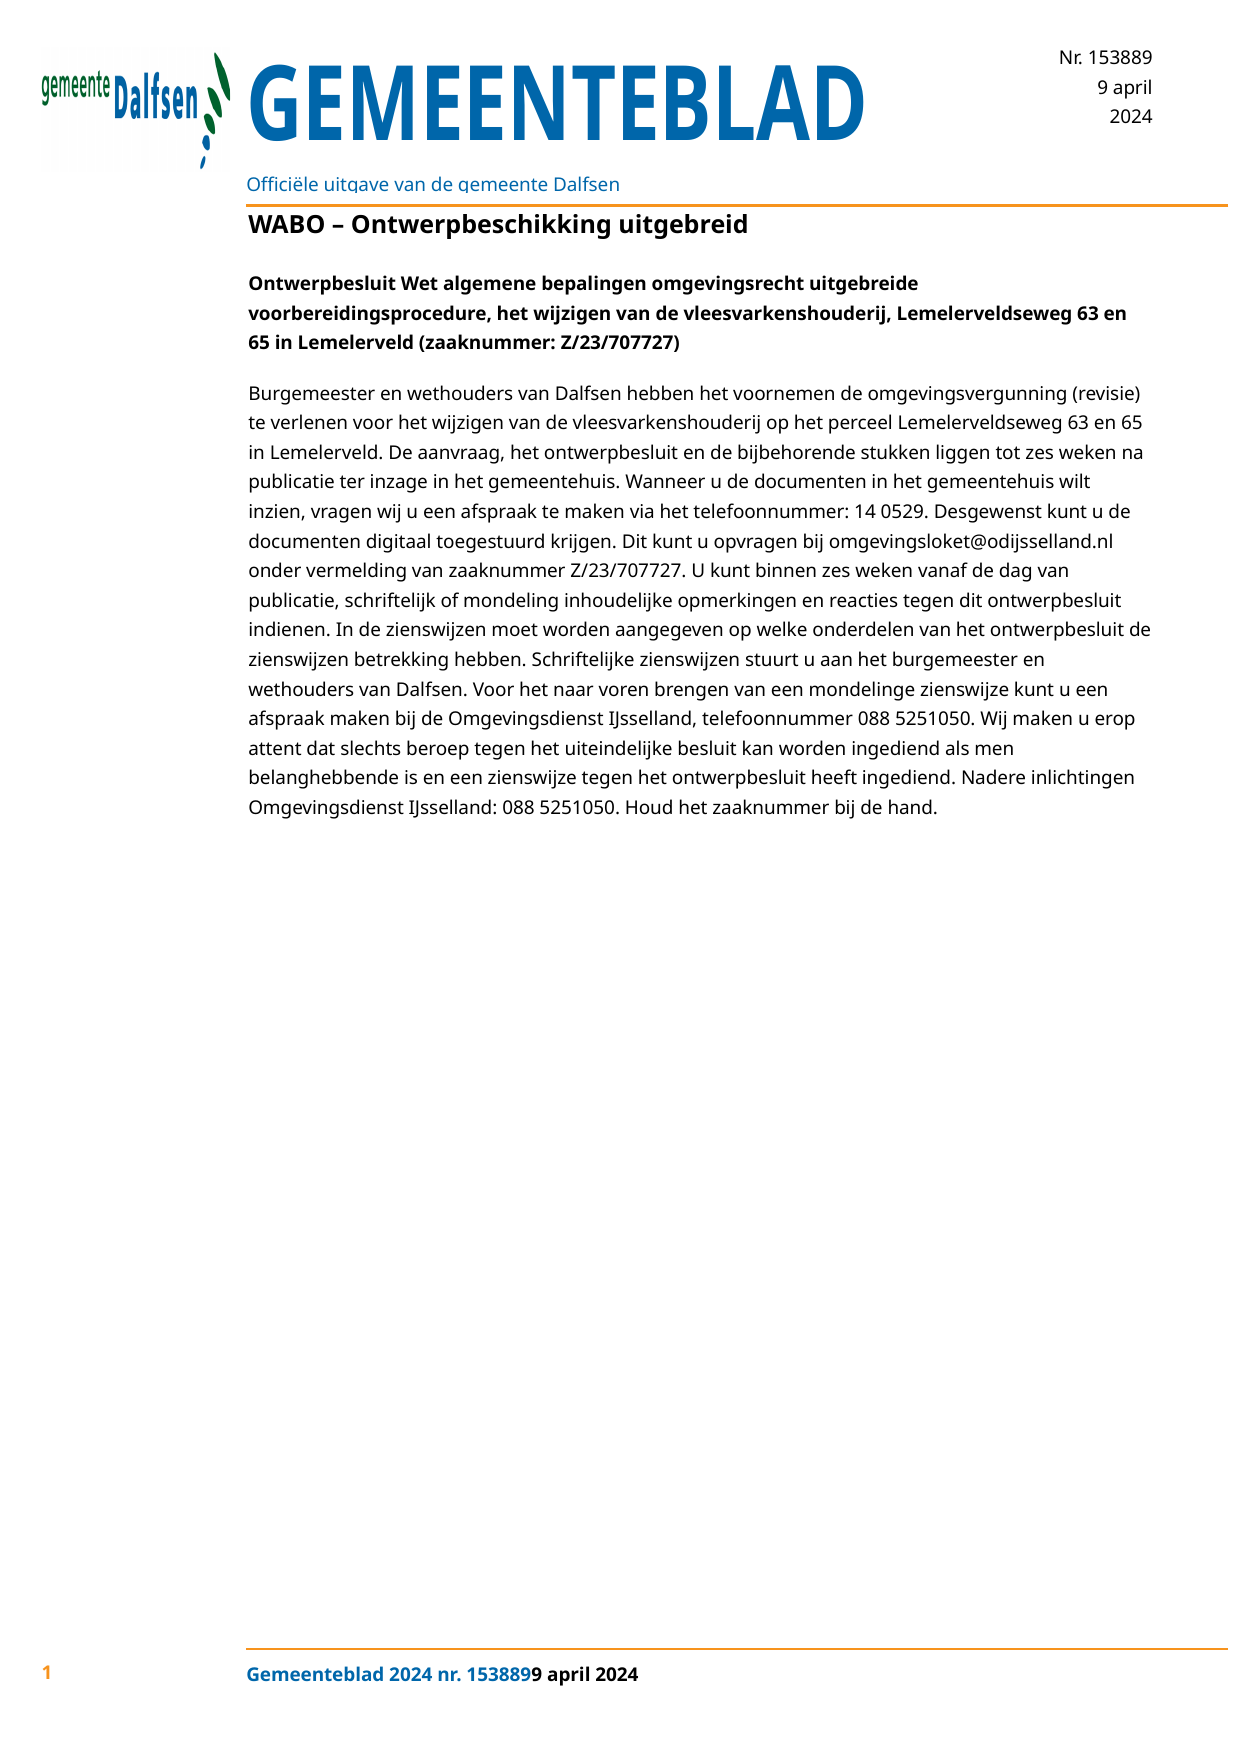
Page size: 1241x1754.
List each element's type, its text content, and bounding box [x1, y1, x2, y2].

text Burgemeester en wethouders van Dalfsen hebben het voornemen de omgevingsvergunning (revisie) te verlenen voor het wijzigen van de vleesvarkenshouderij op het perceel Lemelerveldseweg 63 en 65 in Lemelerveld. De aanvraag, het ontwerpbesluit en de bijbehorende stukken liggen tot zes weken na publicatie ter inzage in het gemeentehuis. Wanneer u de documenten in het gemeentehuis wilt inzien, vragen wij u een afspraak te maken via het telefoonnummer: 14 0529. Desgewenst kunt u de documenten digitaal toegestuurd krijgen. Dit kunt u opvragen bij omgevingsloket@odijsselland.nl onder vermelding van zaaknummer Z/23/707727. U kunt binnen zes weken vanaf de dag van publicatie, schriftelijk of mondeling inhoudelijke opmerkingen en reacties tegen dit ontwerpbesluit indienen. In de zienswijzen moet worden aangegeven op welke onderdelen van het ontwerpbesluit de zienswijzen betrekking hebben. Schriftelijke zienswijzen stuurt u aan het burgemeester en wethouders van Dalfsen. Voor het naar voren brengen van een mondelinge zienswijze kunt u een afspraak maken bij de Omgevingsdienst IJsselland, telefoonnummer 088 5251050. Wij maken u erop attent dat slechts beroep tegen het uiteindelijke besluit kan worden ingediend als men belanghebbende is en een zienswijze tegen het ontwerpbesluit heeft ingediend. Nadere inlichtingen Omgevingsdienst IJsselland: 088 5251050. Houd het zaaknummer bij de hand. [248, 380, 1152, 820]
text Ontwerpbesluit Wet algemene bepalingen omgevingsrecht uitgebreide voorbereidingsprocedure, het wijzigen van de vleesvarkenshouderij, Lemelerveldseweg 63 en 65 in Lemelerveld (zaaknummer: Z/23/707727) [248, 270, 1152, 355]
text WABO – Ontwerpbeschikking uitgebreid [248, 207, 1152, 241]
picture [41, 47, 231, 172]
